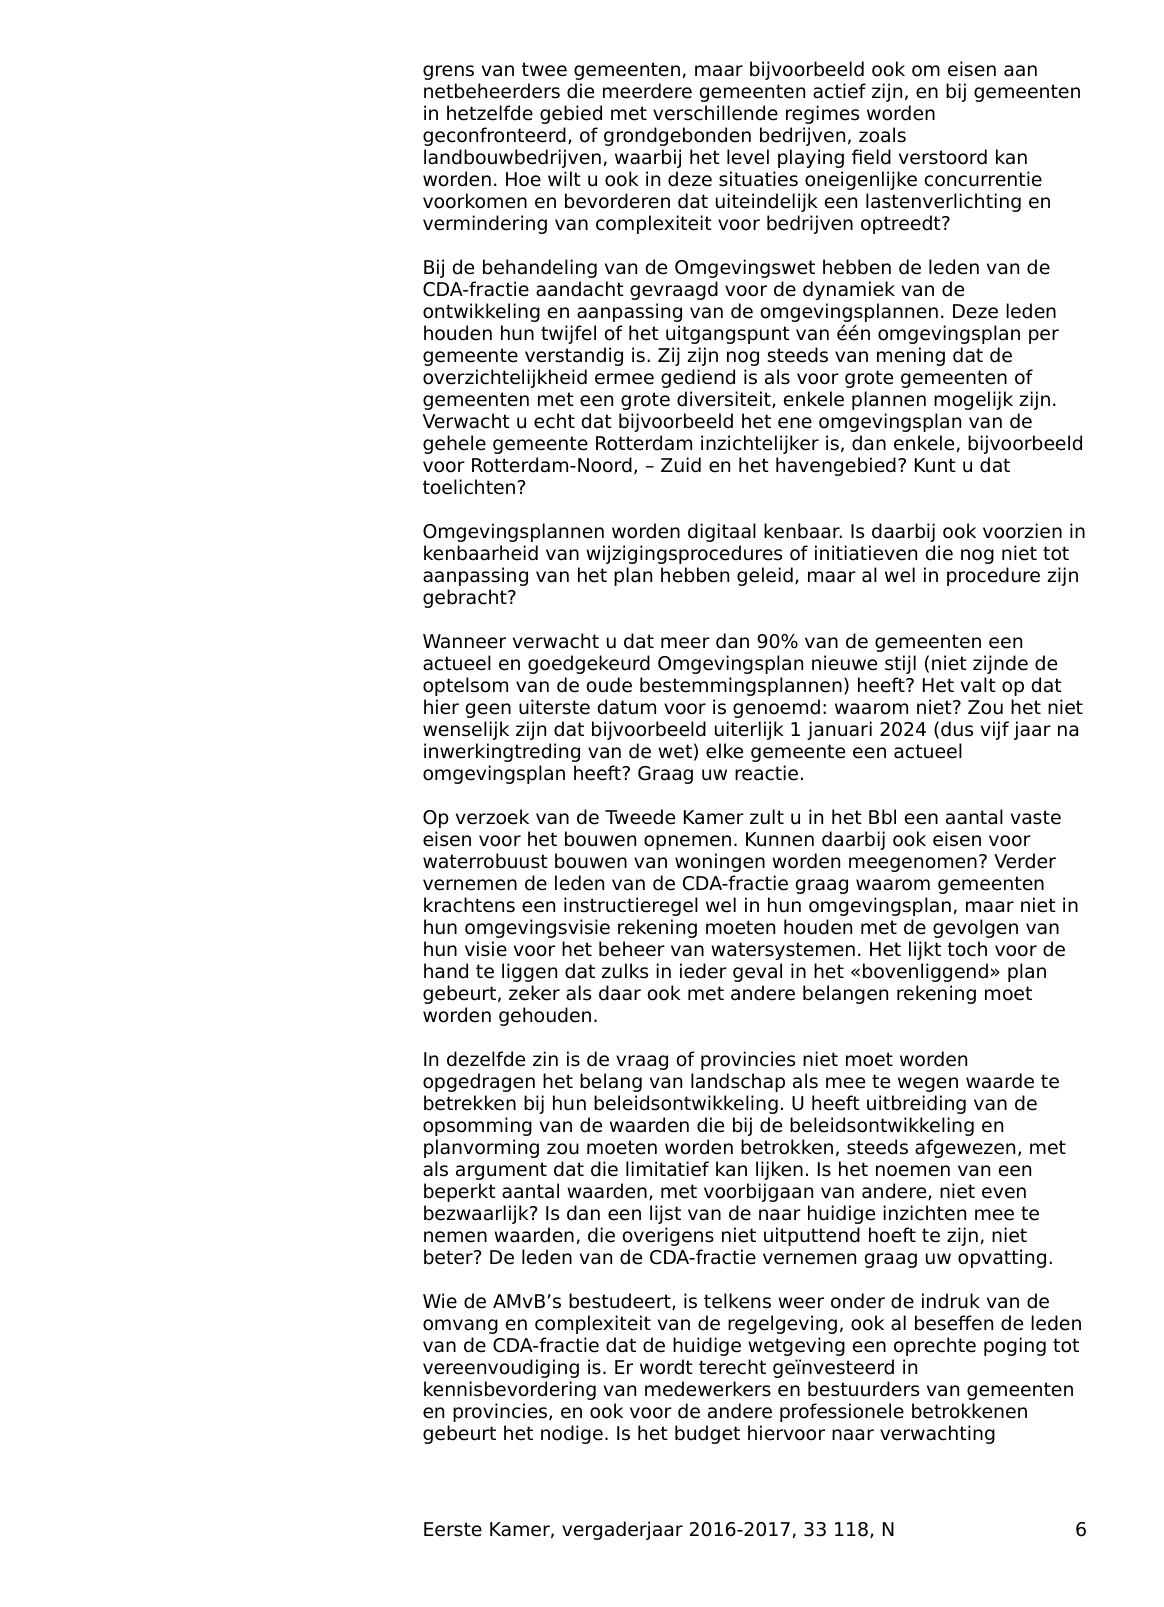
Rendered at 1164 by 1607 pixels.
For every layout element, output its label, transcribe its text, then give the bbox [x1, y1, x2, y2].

text Wanneer verwacht u dat meer dan 90% van de gemeenten een actueel en goedgekeurd Omgevingsplan nieuwe stijl (niet zijnde de optelsom van de oude bestemmingsplannen) heeft? Het valt op dat hier geen uiterste datum voor is genoemd: waarom niet? Zou het niet wenselijk zijn dat bijvoorbeeld uiterlijk 1 januari 2024 (dus vijf jaar na inwerkingtreding van de wet) elke gemeente een actueel omgevingsplan heeft? Graag uw reactie. [422, 631, 1087, 785]
text In dezelfde zin is de vraag of provincies niet moet worden opgedragen het belang van landschap als mee te wegen waarde te betrekken bij hun beleidsontwikkeling. U heeft uitbreiding van de opsomming van de waarden die bij de beleidsontwikkeling en planvorming zou moeten worden betrokken, steeds afgewezen, met als argument dat die limitatief kan lijken. Is het noemen van een beperkt aantal waarden, met voorbijgaan van andere, niet even bezwaarlijk? Is dan een lijst van de naar huidige inzichten mee te nemen waarden, die overigens niet uitputtend hoeft te zijn, niet beter? De leden van de CDA-fractie vernemen graag uw opvatting. [422, 1049, 1087, 1269]
text Omgevingsplannen worden digitaal kenbaar. Is daarbij ook voorzien in kenbaarheid van wijzigingsprocedures of initiatieven die nog niet tot aanpassing van het plan hebben geleid, maar al wel in procedure zijn gebracht? [422, 521, 1087, 609]
text Op verzoek van de Tweede Kamer zult u in het Bbl een aantal vaste eisen voor het bouwen opnemen. Kunnen daarbij ook eisen voor waterrobuust bouwen van woningen worden meegenomen? Verder vernemen de leden van de CDA-fractie graag waarom gemeenten krachtens een instructieregel wel in hun omgevingsplan, maar niet in hun omgevingsvisie rekening moeten houden met de gevolgen van hun visie voor het beheer van watersystemen. Het lijkt toch voor de hand te liggen dat zulks in ieder geval in het «bovenliggend» plan gebeurt, zeker als daar ook met andere belangen rekening moet worden gehouden. [422, 807, 1087, 1027]
text grens van twee gemeenten, maar bijvoorbeeld ook om eisen aan netbeheerders die meerdere gemeenten actief zijn, en bij gemeenten in hetzelfde gebied met verschillende regimes worden geconfronteerd, of grondgebonden bedrijven, zoals landbouwbedrijven, waarbij het level playing field verstoord kan worden. Hoe wilt u ook in deze situaties oneigenlijke concurrentie voorkomen en bevorderen dat uiteindelijk een lastenverlichting en vermindering van complexiteit voor bedrijven optreedt? [422, 59, 1087, 235]
text Bij de behandeling van de Omgevingswet hebben de leden van de CDA-fractie aandacht gevraagd voor de dynamiek van de ontwikkeling en aanpassing van de omgevingsplannen. Deze leden houden hun twijfel of het uitgangspunt van één omgevingsplan per gemeente verstandig is. Zij zijn nog steeds van mening dat de overzichtelijkheid ermee gediend is als voor grote gemeenten of gemeenten met een grote diversiteit, enkele plannen mogelijk zijn. Verwacht u echt dat bijvoorbeeld het ene omgevingsplan van de gehele gemeente Rotterdam inzichtelijker is, dan enkele, bijvoorbeeld voor Rotterdam-Noord, – Zuid en het havengebied? Kunt u dat toelichten? [422, 257, 1087, 499]
text Wie de AMvB’s bestudeert, is telkens weer onder de indruk van de omvang en complexiteit van de regelgeving, ook al beseffen de leden van de CDA-fractie dat de huidige wetgeving een oprechte poging tot vereenvoudiging is. Er wordt terecht geïnvesteerd in kennisbevordering van medewerkers en bestuurders van gemeenten en provincies, en ook voor de andere professionele betrokkenen gebeurt het nodige. Is het budget hiervoor naar verwachting [422, 1291, 1087, 1445]
